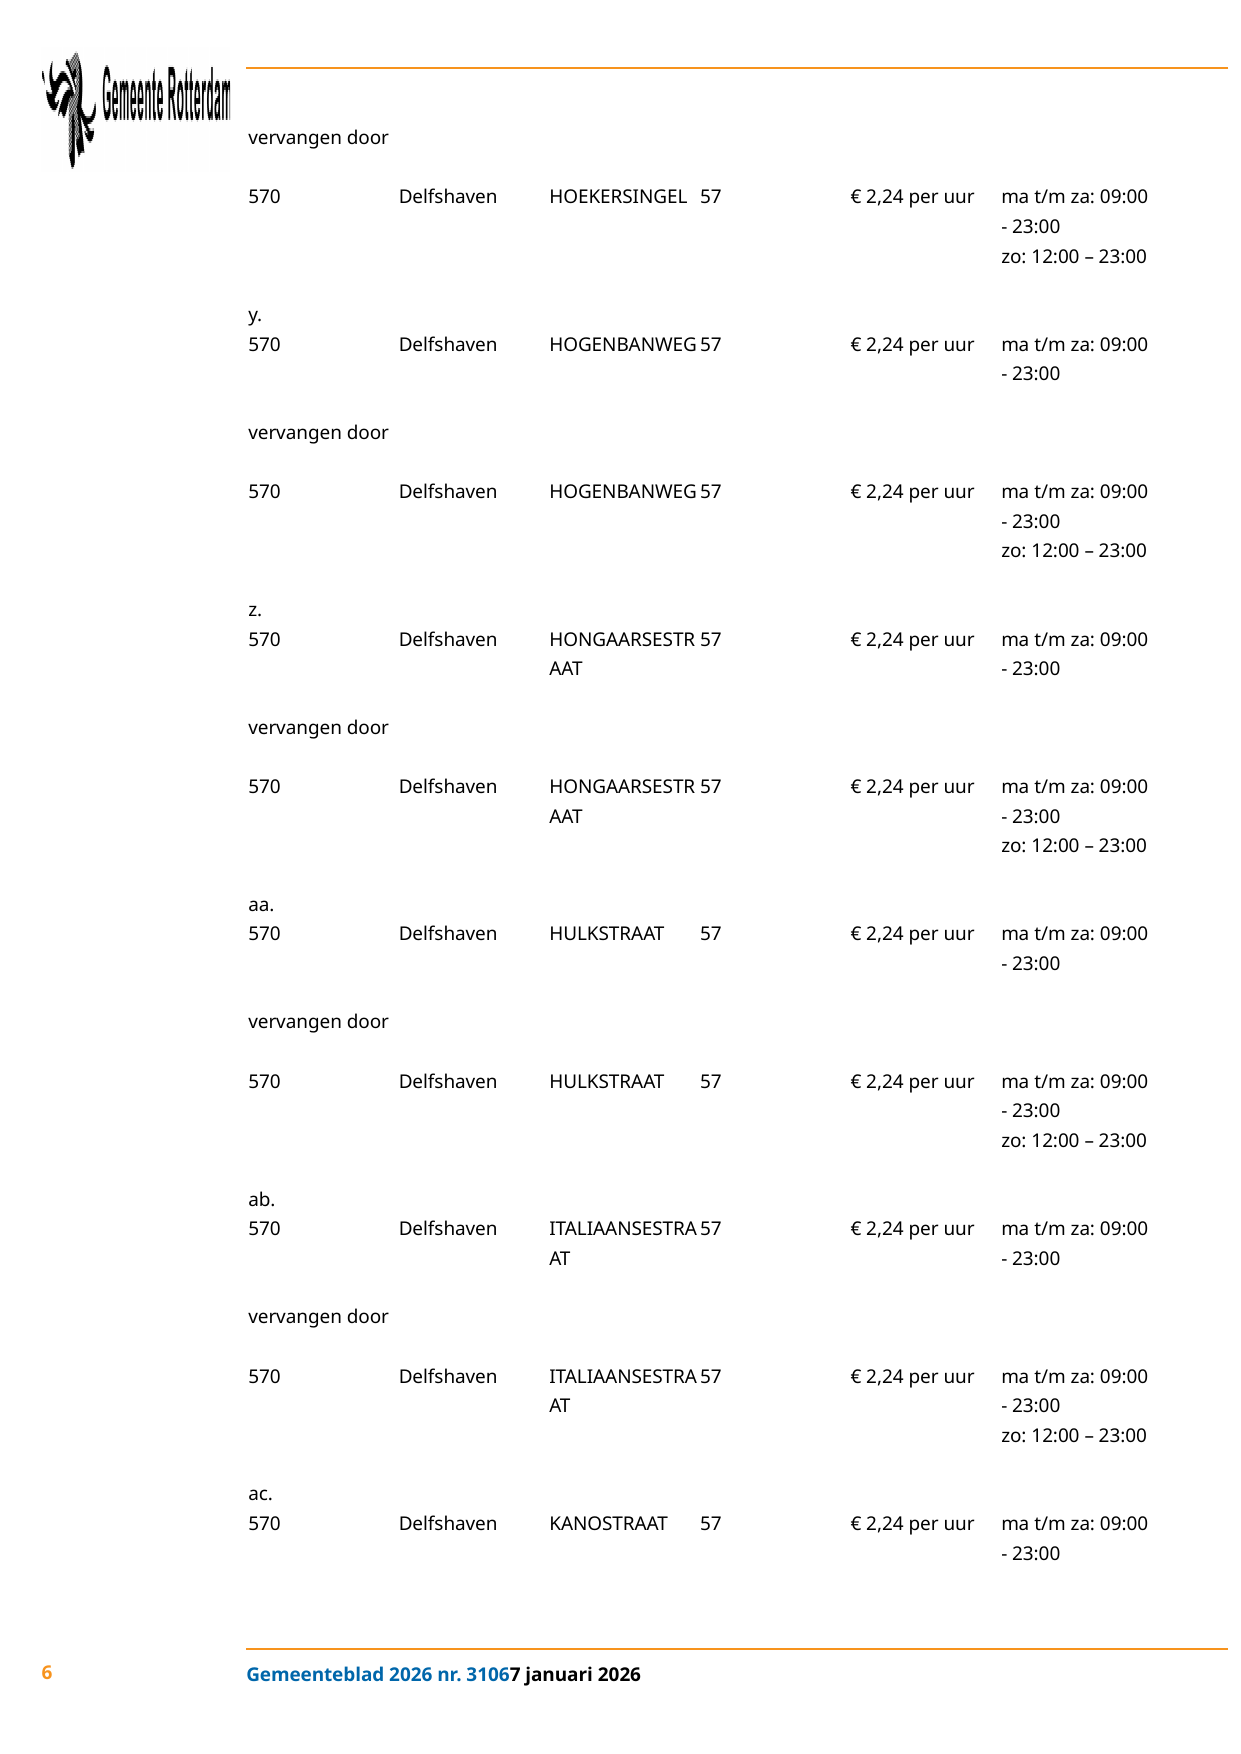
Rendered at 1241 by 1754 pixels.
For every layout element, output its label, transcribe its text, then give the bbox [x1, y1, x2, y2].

table_header 57 [700, 1068, 850, 1153]
table_header 57 [700, 1363, 850, 1448]
table_header 570 [248, 1510, 398, 1566]
table_header Delfshaven [399, 626, 549, 681]
table_header HOEKERSINGEL [549, 184, 700, 268]
table_header KANOSTRAAT [549, 1510, 700, 1566]
table_header 570 [248, 1215, 398, 1271]
table_header Delfshaven [399, 184, 549, 268]
table_header € 2,24 per uur [850, 626, 1001, 681]
table_header Delfshaven [399, 1068, 549, 1153]
table_header ma t/m za: 09:00 - 23:00 zo: 12:00 – 23:00 [1001, 184, 1152, 268]
table_header 570 [248, 1363, 398, 1448]
table_header Delfshaven [399, 1510, 549, 1566]
text ab. [248, 1186, 1152, 1211]
table_header 57 [700, 1510, 850, 1566]
table_header ma t/m za: 09:00 - 23:00 [1001, 331, 1152, 386]
table_header 570 [248, 626, 398, 681]
text y. [248, 301, 1152, 327]
text vervangen door [248, 419, 1152, 445]
table_header 570 [248, 1068, 398, 1153]
table_header € 2,24 per uur [850, 1363, 1001, 1448]
table_header ma t/m za: 09:00 - 23:00 zo: 12:00 – 23:00 [1001, 1363, 1152, 1448]
table_header ITALIAANSESTRAAT [549, 1363, 700, 1448]
table_header ma t/m za: 09:00 - 23:00 zo: 12:00 – 23:00 [1001, 1068, 1152, 1153]
text vervangen door [248, 124, 1152, 150]
table_header 57 [700, 479, 850, 563]
table_header € 2,24 per uur [850, 184, 1001, 268]
table_header Delfshaven [399, 479, 549, 563]
table_header HULKSTRAAT [549, 921, 700, 976]
table_header 570 [248, 479, 398, 563]
table_header 570 [248, 331, 398, 386]
table_header 57 [700, 773, 850, 858]
table_header € 2,24 per uur [850, 921, 1001, 976]
table_header 57 [700, 184, 850, 268]
text vervangen door [248, 714, 1152, 740]
text vervangen door [248, 1303, 1152, 1329]
table_header Delfshaven [399, 1363, 549, 1448]
table_header 57 [700, 626, 850, 681]
table_header ma t/m za: 09:00 - 23:00 [1001, 1215, 1152, 1271]
table_header € 2,24 per uur [850, 773, 1001, 858]
table_header 57 [700, 1215, 850, 1271]
table_header Delfshaven [399, 331, 549, 386]
picture [41, 47, 231, 172]
table_header € 2,24 per uur [850, 331, 1001, 386]
table_header ma t/m za: 09:00 - 23:00 [1001, 921, 1152, 976]
table_header € 2,24 per uur [850, 1510, 1001, 1566]
table_header ma t/m za: 09:00 - 23:00 [1001, 1510, 1152, 1566]
table_header Delfshaven [399, 773, 549, 858]
table_header 570 [248, 773, 398, 858]
text z. [248, 596, 1152, 622]
table_header € 2,24 per uur [850, 1215, 1001, 1271]
table_header HULKSTRAAT [549, 1068, 700, 1153]
table_header ma t/m za: 09:00 - 23:00 [1001, 626, 1152, 681]
table_header € 2,24 per uur [850, 479, 1001, 563]
table_header Delfshaven [399, 921, 549, 976]
text ac. [248, 1481, 1152, 1506]
text aa. [248, 891, 1152, 917]
table_header HOGENBANWEG [549, 479, 700, 563]
table_header € 2,24 per uur [850, 1068, 1001, 1153]
text vervangen door [248, 1009, 1152, 1034]
table_header ITALIAANSESTRAAT [549, 1215, 700, 1271]
table_header 570 [248, 184, 398, 268]
table_header 57 [700, 331, 850, 386]
table_header HONGAARSESTRAAT [549, 626, 700, 681]
table_header 570 [248, 921, 398, 976]
table_header ma t/m za: 09:00 - 23:00 zo: 12:00 – 23:00 [1001, 773, 1152, 858]
table_header HOGENBANWEG [549, 331, 700, 386]
table_header Delfshaven [399, 1215, 549, 1271]
table_header 57 [700, 921, 850, 976]
table_header ma t/m za: 09:00 - 23:00 zo: 12:00 – 23:00 [1001, 479, 1152, 563]
table_header HONGAARSESTRAAT [549, 773, 700, 858]
